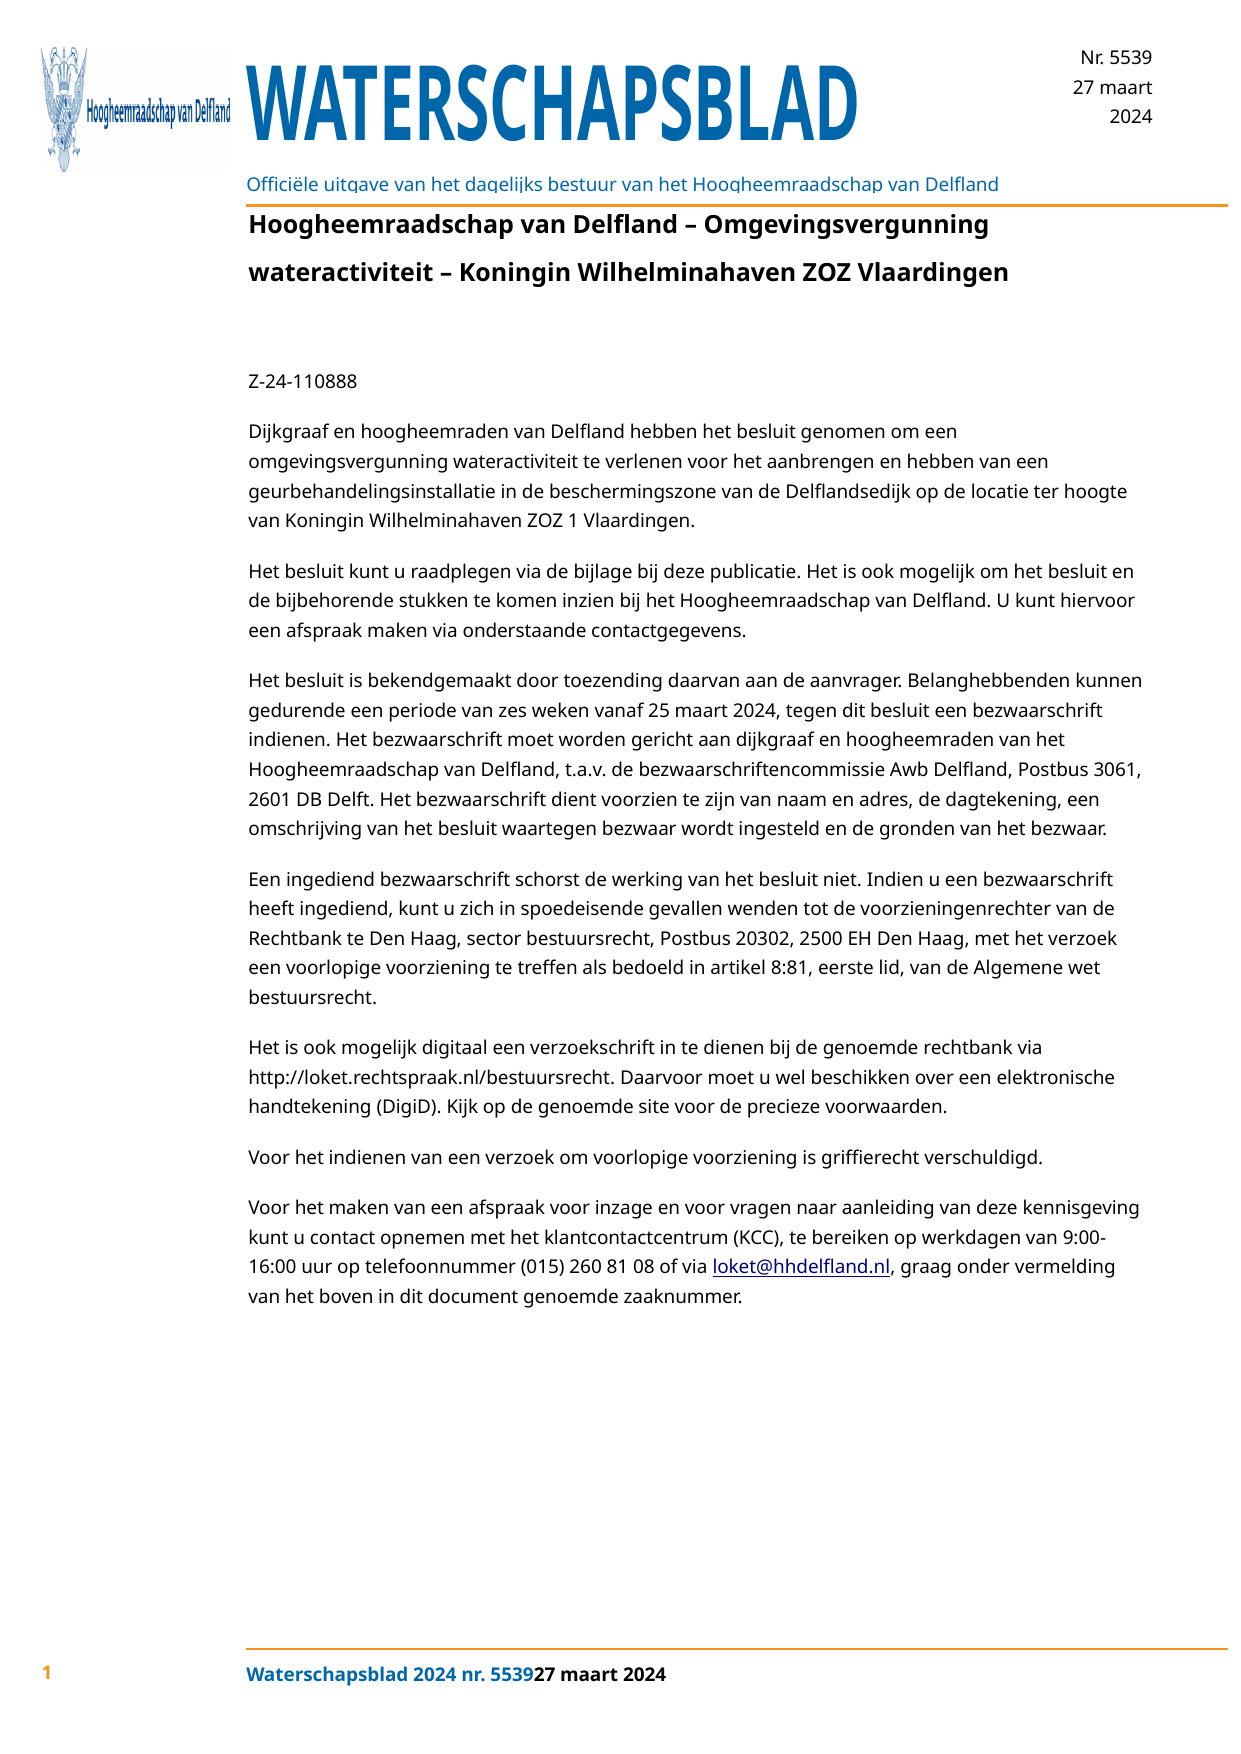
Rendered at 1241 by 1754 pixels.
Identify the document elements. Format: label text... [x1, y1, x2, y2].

text Het is ook mogelijk digitaal een verzoekschrift in te dienen bij de genoemde rechtbank via http://loket.rechtspraak.nl/bestuursrecht. Daarvoor moet u wel beschikken over een elektronische handtekening (DigiD). Kijk op de genoemde site voor de precieze voorwaarden. [248, 1034, 1152, 1119]
text Het besluit kunt u raadplegen via de bijlage bij deze publicatie. Het is ook mogelijk om het besluit en de bijbehorende stukken te komen inzien bij het Hoogheemraadschap van Delfland. U kunt hiervoor een afspraak maken via onderstaande contactgegevens. [248, 558, 1152, 643]
text Het besluit is bekendgemaakt door toezending daarvan aan de aanvrager. Belanghebbenden kunnen gedurende een periode van zes weken vanaf 25 maart 2024, tegen dit besluit een bezwaarschrift indienen. Het bezwaarschrift moet worden gericht aan dijkgraaf en hoogheemraden van het Hoogheemraadschap van Delfland, t.a.v. de bezwaarschriftencommissie Awb Delfland, Postbus 3061, 2601 DB Delft. Het bezwaarschrift dient voorzien te zijn van naam en adres, de dagtekening, een omschrijving van het besluit waartegen bezwaar wordt ingesteld en de gronden van het bezwaar. [248, 667, 1152, 841]
picture [41, 47, 231, 172]
text Voor het indienen van een verzoek om voorlopige voorziening is griffierecht verschuldigd. [248, 1144, 1152, 1170]
text Hoogheemraadschap van Delfland – Omgevingsvergunning wateractiviteit – Koningin Wilhelminahaven ZOZ Vlaardingen [248, 207, 1152, 288]
text Z-24-110888 [248, 368, 1152, 394]
text Voor het maken van een afspraak voor inzage en voor vragen naar aanleiding van deze kennisgeving kunt u contact opnemen met het klantcontactcentrum (KCC), te bereiken op werkdagen van 9:00-16:00 uur op telefoonnummer (015) 260 81 08 of via loket@hhdelfland.nl, graag onder vermelding van het boven in dit document genoemde zaaknummer. [248, 1194, 1152, 1309]
text Een ingediend bezwaarschrift schorst de werking van het besluit niet. Indien u een bezwaarschrift heeft ingediend, kunt u zich in spoedeisende gevallen wenden tot de voorzieningenrechter van de Rechtbank te Den Haag, sector bestuursrecht, Postbus 20302, 2500 EH Den Haag, met het verzoek een voorlopige voorziening te treffen als bedoeld in artikel 8:81, eerste lid, van de Algemene wet bestuursrecht. [248, 866, 1152, 1010]
text Dijkgraaf en hoogheemraden van Delfland hebben het besluit genomen om een omgevingsvergunning wateractiviteit te verlenen voor het aanbrengen en hebben van een geurbehandelingsinstallatie in de beschermingszone van de Delflandsedijk op de locatie ter hoogte van Koningin Wilhelminahaven ZOZ 1 Vlaardingen. [248, 419, 1152, 533]
